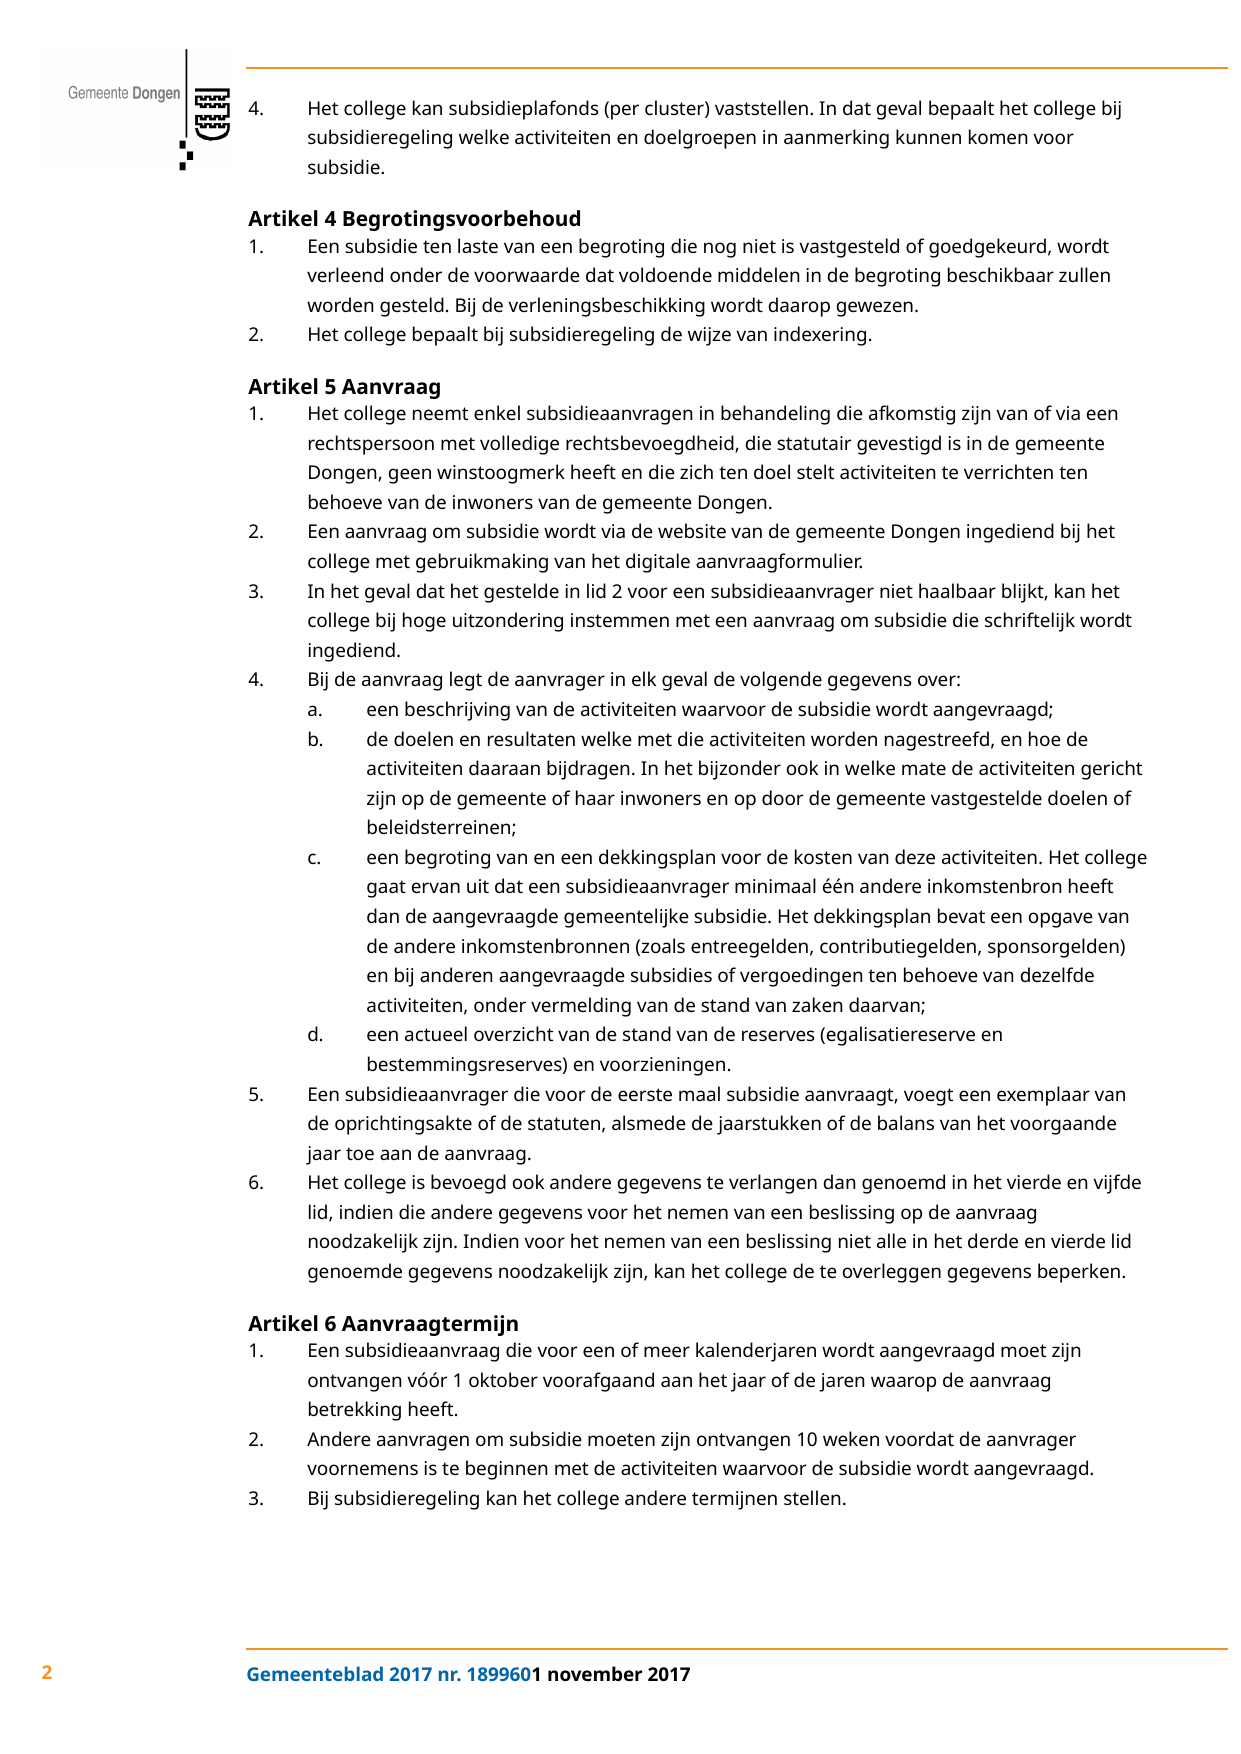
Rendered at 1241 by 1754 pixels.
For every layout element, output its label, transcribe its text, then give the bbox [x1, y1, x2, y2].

list Bij subsidieregeling kan het college andere termijnen stellen. [248, 1485, 1152, 1511]
text Artikel 4 Begrotingsvoorbehoud [248, 204, 1152, 233]
list de doelen en resultaten welke met die activiteiten worden nagestreefd, en hoe de activiteiten daaraan bijdragen. In het bijzonder ook in welke mate de activiteiten gericht zijn op de gemeente of haar inwoners en op door de gemeente vastgestelde doelen of beleidsterreinen; [307, 726, 1152, 840]
list Een subsidie ten laste van een begroting die nog niet is vastgesteld of goedgekeurd, wordt verleend onder de voorwaarde dat voldoende middelen in de begroting beschikbaar zullen worden gesteld. Bij de verleningsbeschikking wordt daarop gewezen. [248, 233, 1152, 318]
list Een aanvraag om subsidie wordt via de website van de gemeente Dongen ingediend bij het college met gebruikmaking van het digitale aanvraagformulier. [248, 519, 1152, 574]
list een begroting van en een dekkingsplan voor de kosten van deze activiteiten. Het college gaat ervan uit dat een subsidieaanvrager minimaal één andere inkomstenbron heeft dan de aangevraagde gemeentelijke subsidie. Het dekkingsplan bevat een opgave van de andere inkomstenbronnen (zoals entreegelden, contributiegelden, sponsorgelden) en bij anderen aangevraagde subsidies of vergoedingen ten behoeve van dezelfde activiteiten, onder vermelding van de stand van zaken daarvan; [307, 844, 1152, 1018]
list Een subsidieaanvrager die voor de eerste maal subsidie aanvraagt, voegt een exemplaar van de oprichtingsakte of de statuten, alsmede de jaarstukken of de balans van het voorgaande jaar toe aan de aanvraag. [248, 1081, 1152, 1166]
list een beschrijving van de activiteiten waarvoor de subsidie wordt aangevraagd; [307, 696, 1152, 722]
list Het college kan subsidieplafonds (per cluster) vaststellen. In dat geval bepaalt het college bij subsidieregeling welke activiteiten en doelgroepen in aanmerking kunnen komen voor subsidie. [248, 95, 1152, 180]
text Artikel 6 Aanvraagtermijn [248, 1309, 1152, 1337]
list Een subsidieaanvraag die voor een of meer kalenderjaren wordt aangevraagd moet zijn ontvangen vóór 1 oktober voorafgaand aan het jaar of de jaren waarop de aanvraag betrekking heeft. [248, 1337, 1152, 1422]
list Het college neemt enkel subsidieaanvragen in behandeling die afkomstig zijn van of via een rechtspersoon met volledige rechtsbevoegdheid, die statutair gevestigd is in de gemeente Dongen, geen winstoogmerk heeft en die zich ten doel stelt activiteiten te verrichten ten behoeve van de inwoners van de gemeente Dongen. [248, 400, 1152, 515]
list Het college is bevoegd ook andere gegevens te verlangen dan genoemd in het vierde en vijfde lid, indien die andere gegevens voor het nemen van een beslissing op de aanvraag noodzakelijk zijn. Indien voor het nemen van een beslissing niet alle in het derde en vierde lid genoemde gegevens noodzakelijk zijn, kan het college de te overleggen gegevens beperken. [248, 1169, 1152, 1284]
list Bij de aanvraag legt de aanvrager in elk geval de volgende gegevens over: [248, 667, 1152, 692]
list In het geval dat het gestelde in lid 2 voor een subsidieaanvrager niet haalbaar blijkt, kan het college bij hoge uitzondering instemmen met een aanvraag om subsidie die schriftelijk wordt ingediend. [248, 578, 1152, 663]
text Artikel 5 Aanvraag [248, 372, 1152, 400]
list Het college bepaalt bij subsidieregeling de wijze van indexering. [248, 322, 1152, 347]
list Andere aanvragen om subsidie moeten zijn ontvangen 10 weken voordat de aanvrager voornemens is te beginnen met de activiteiten waarvoor de subsidie wordt aangevraagd. [248, 1426, 1152, 1481]
list een actueel overzicht van de stand van de reserves (egalisatiereserve en bestemmingsreserves) en voorzieningen. [307, 1022, 1152, 1077]
picture [41, 47, 231, 172]
